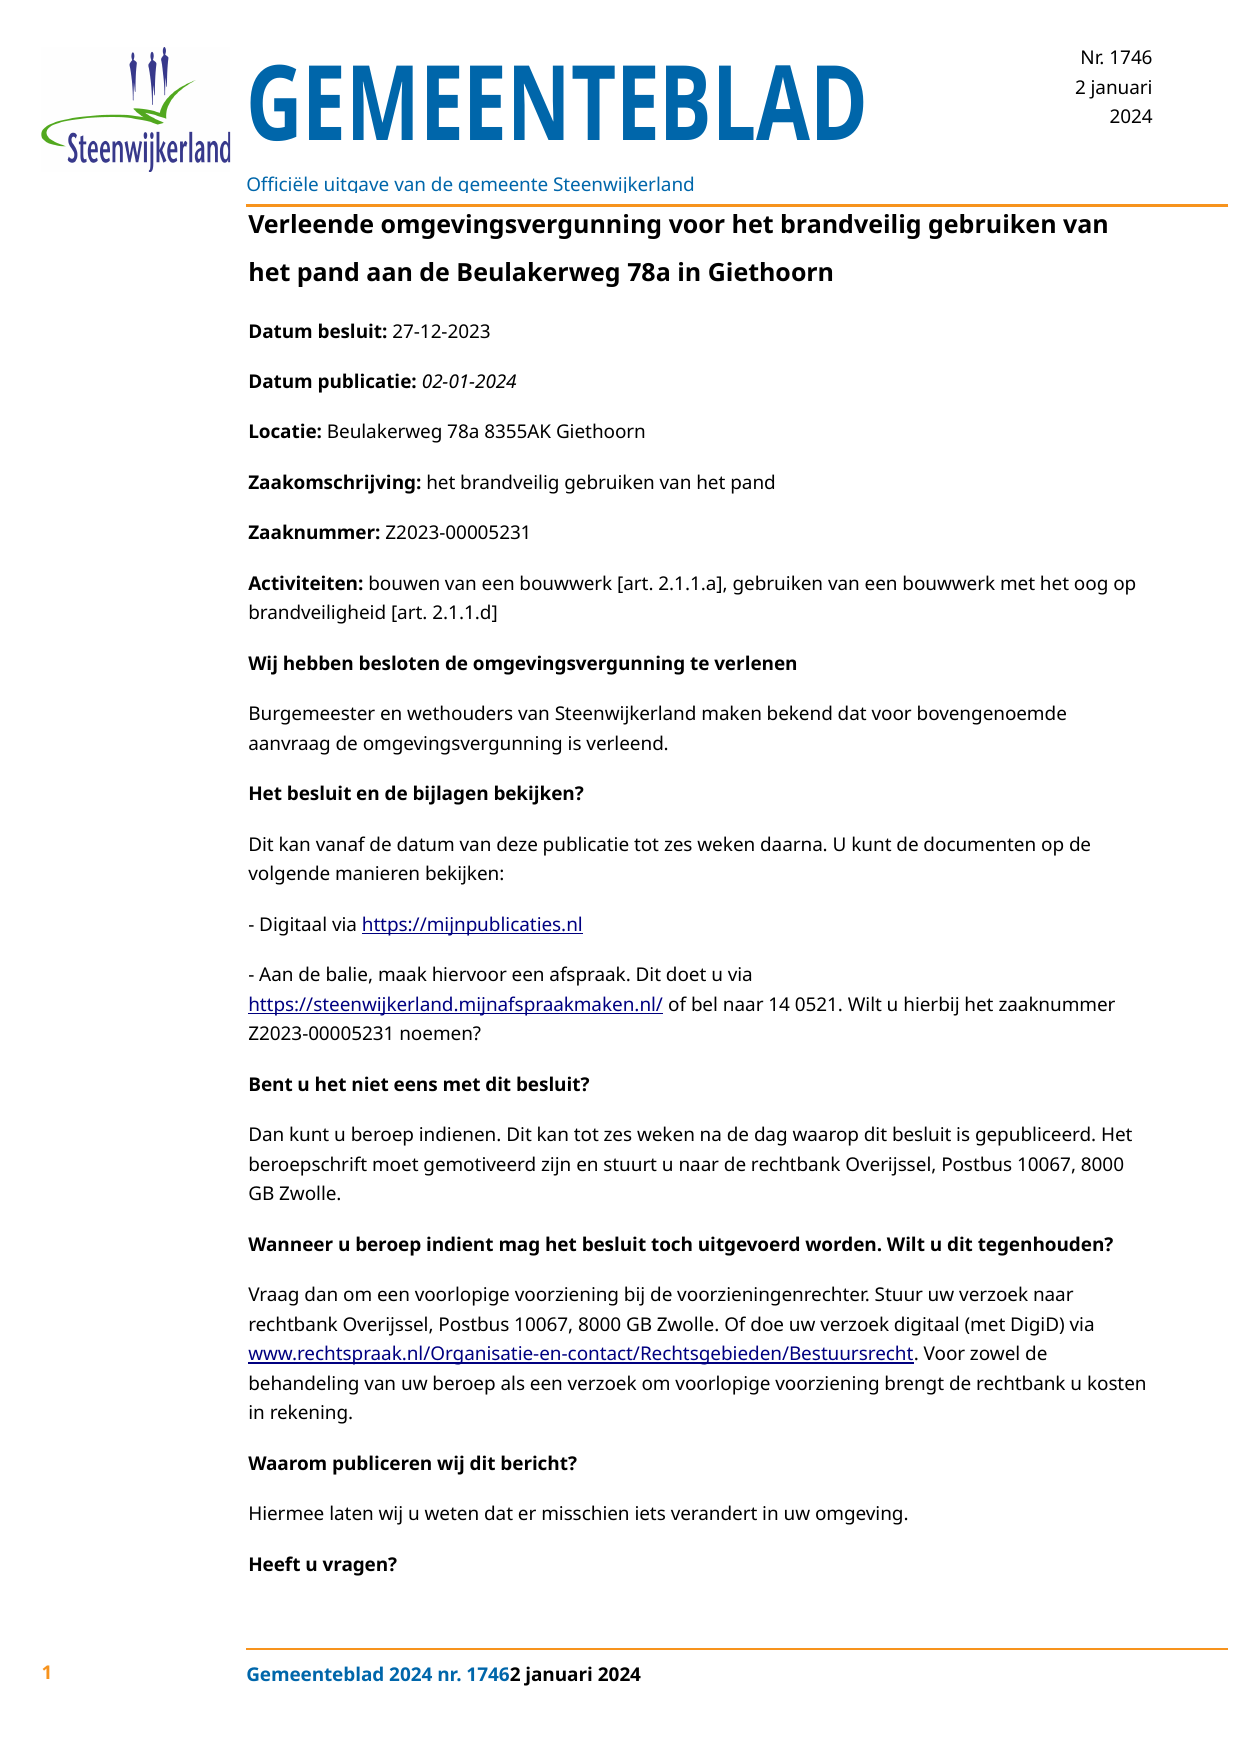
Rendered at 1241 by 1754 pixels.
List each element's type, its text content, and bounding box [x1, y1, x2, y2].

text Het besluit en de bijlagen bekijken? [248, 780, 1152, 806]
text Locatie: Beulakerweg 78a 8355AK Giethoorn [248, 419, 1152, 444]
text Zaakomschrijving: het brandveilig gebruiken van het pand [248, 469, 1152, 495]
text Wij hebben besloten de omgevingsvergunning te verlenen [248, 650, 1152, 676]
text Datum publicatie: 02-01-2024 [248, 368, 1152, 394]
text Dit kan vanaf de datum van deze publicatie tot zes weken daarna. U kunt de documenten op de volgende manieren bekijken: [248, 831, 1152, 886]
text Hiermee laten wij u weten dat er misschien iets verandert in uw omgeving. [248, 1500, 1152, 1526]
text Bent u het niet eens met dit besluit? [248, 1071, 1152, 1097]
text Vraag dan om een voorlopige voorziening bij de voorzieningenrechter. Stuur uw verzoek naar rechtbank Overijssel, Postbus 10067, 8000 GB Zwolle. Of doe uw verzoek digitaal (met DigiD) via www.rechtspraak.nl/Organisatie-en-contact/Rechtsgebieden/Bestuursrecht. Voor zowel de behandeling van uw beroep als een verzoek om voorlopige voorziening brengt de rechtbank u kosten in rekening. [248, 1281, 1152, 1425]
text Dan kunt u beroep indienen. Dit kan tot zes weken na de dag waarop dit besluit is gepubliceerd. Het beroepschrift moet gemotiveerd zijn en stuurt u naar de rechtbank Overijssel, Postbus 10067, 8000 GB Zwolle. [248, 1121, 1152, 1206]
text Verleende omgevingsvergunning voor het brandveilig gebruiken van het pand aan de Beulakerweg 78a in Giethoorn [248, 207, 1152, 288]
text - Digitaal via https://mijnpublicaties.nl [248, 911, 1152, 937]
text Zaaknummer: Z2023-00005231 [248, 519, 1152, 545]
text Datum besluit: 27-12-2023 [248, 318, 1152, 344]
picture [41, 47, 231, 172]
text - Aan de balie, maak hiervoor een afspraak. Dit doet u via https://steenwijkerland.mijnafspraakmaken.nl/ of bel naar 14 0521. Wilt u hierbij het zaaknummer Z2023-00005231 noemen? [248, 961, 1152, 1046]
text Heeft u vragen? [248, 1551, 1152, 1577]
text Burgemeester en wethouders van Steenwijkerland maken bekend dat voor bovengenoemde aanvraag de omgevingsvergunning is verleend. [248, 700, 1152, 756]
text Activiteiten: bouwen van een bouwwerk [art. 2.1.1.a], gebruiken van een bouwwerk met het oog op brandveiligheid [art. 2.1.1.d] [248, 570, 1152, 625]
text Waarom publiceren wij dit bericht? [248, 1450, 1152, 1476]
text Wanneer u beroep indient mag het besluit toch uitgevoerd worden. Wilt u dit tegenhouden? [248, 1231, 1152, 1257]
